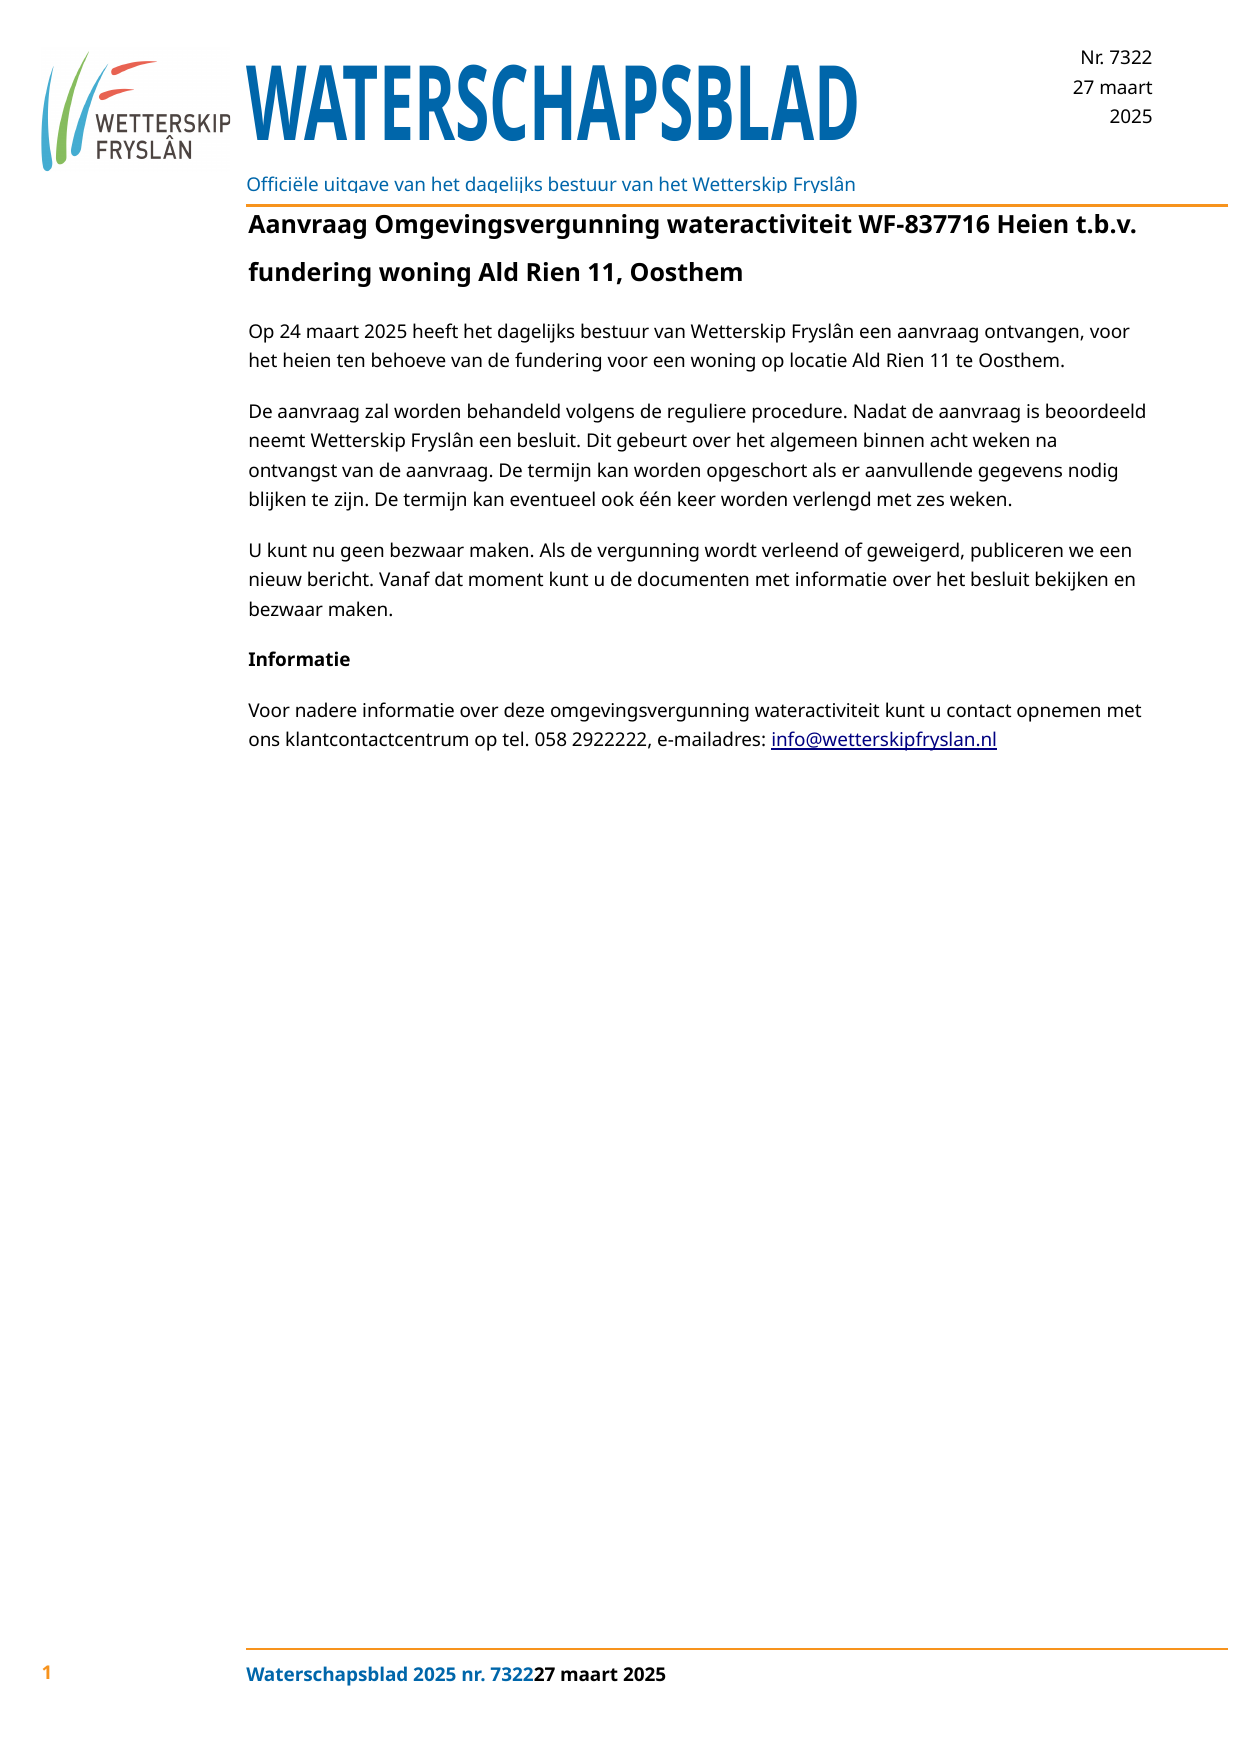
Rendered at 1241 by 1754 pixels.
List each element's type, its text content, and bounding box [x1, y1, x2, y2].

text Aanvraag Omgevingsvergunning wateractiviteit WF-837716 Heien t.b.v. fundering woning Ald Rien 11, Oosthem [248, 207, 1152, 288]
text Op 24 maart 2025 heeft het dagelijks bestuur van Wetterskip Fryslân een aanvraag ontvangen, voor het heien ten behoeve van de fundering voor een woning op locatie Ald Rien 11 te Oosthem. [248, 318, 1152, 373]
text De aanvraag zal worden behandeld volgens de reguliere procedure. Nadat de aanvraag is beoordeeld neemt Wetterskip Fryslân een besluit. Dit gebeurt over het algemeen binnen acht weken na ontvangst van de aanvraag. De termijn kan worden opgeschort als er aanvullende gegevens nodig blijken te zijn. De termijn kan eventueel ook één keer worden verlengd met zes weken. [248, 398, 1152, 512]
text Voor nadere informatie over deze omgevingsvergunning wateractiviteit kunt u contact opnemen met ons klantcontactcentrum op tel. 058 2922222, e-mailadres: info@wetterskipfryslan.nl [248, 697, 1152, 752]
text Informatie [248, 647, 1152, 672]
text U kunt nu geen bezwaar maken. Als de vergunning wordt verleend of geweigerd, publiceren we een nieuw bericht. Vanaf dat moment kunt u de documenten met informatie over het besluit bekijken en bezwaar maken. [248, 537, 1152, 622]
picture [41, 47, 231, 172]
